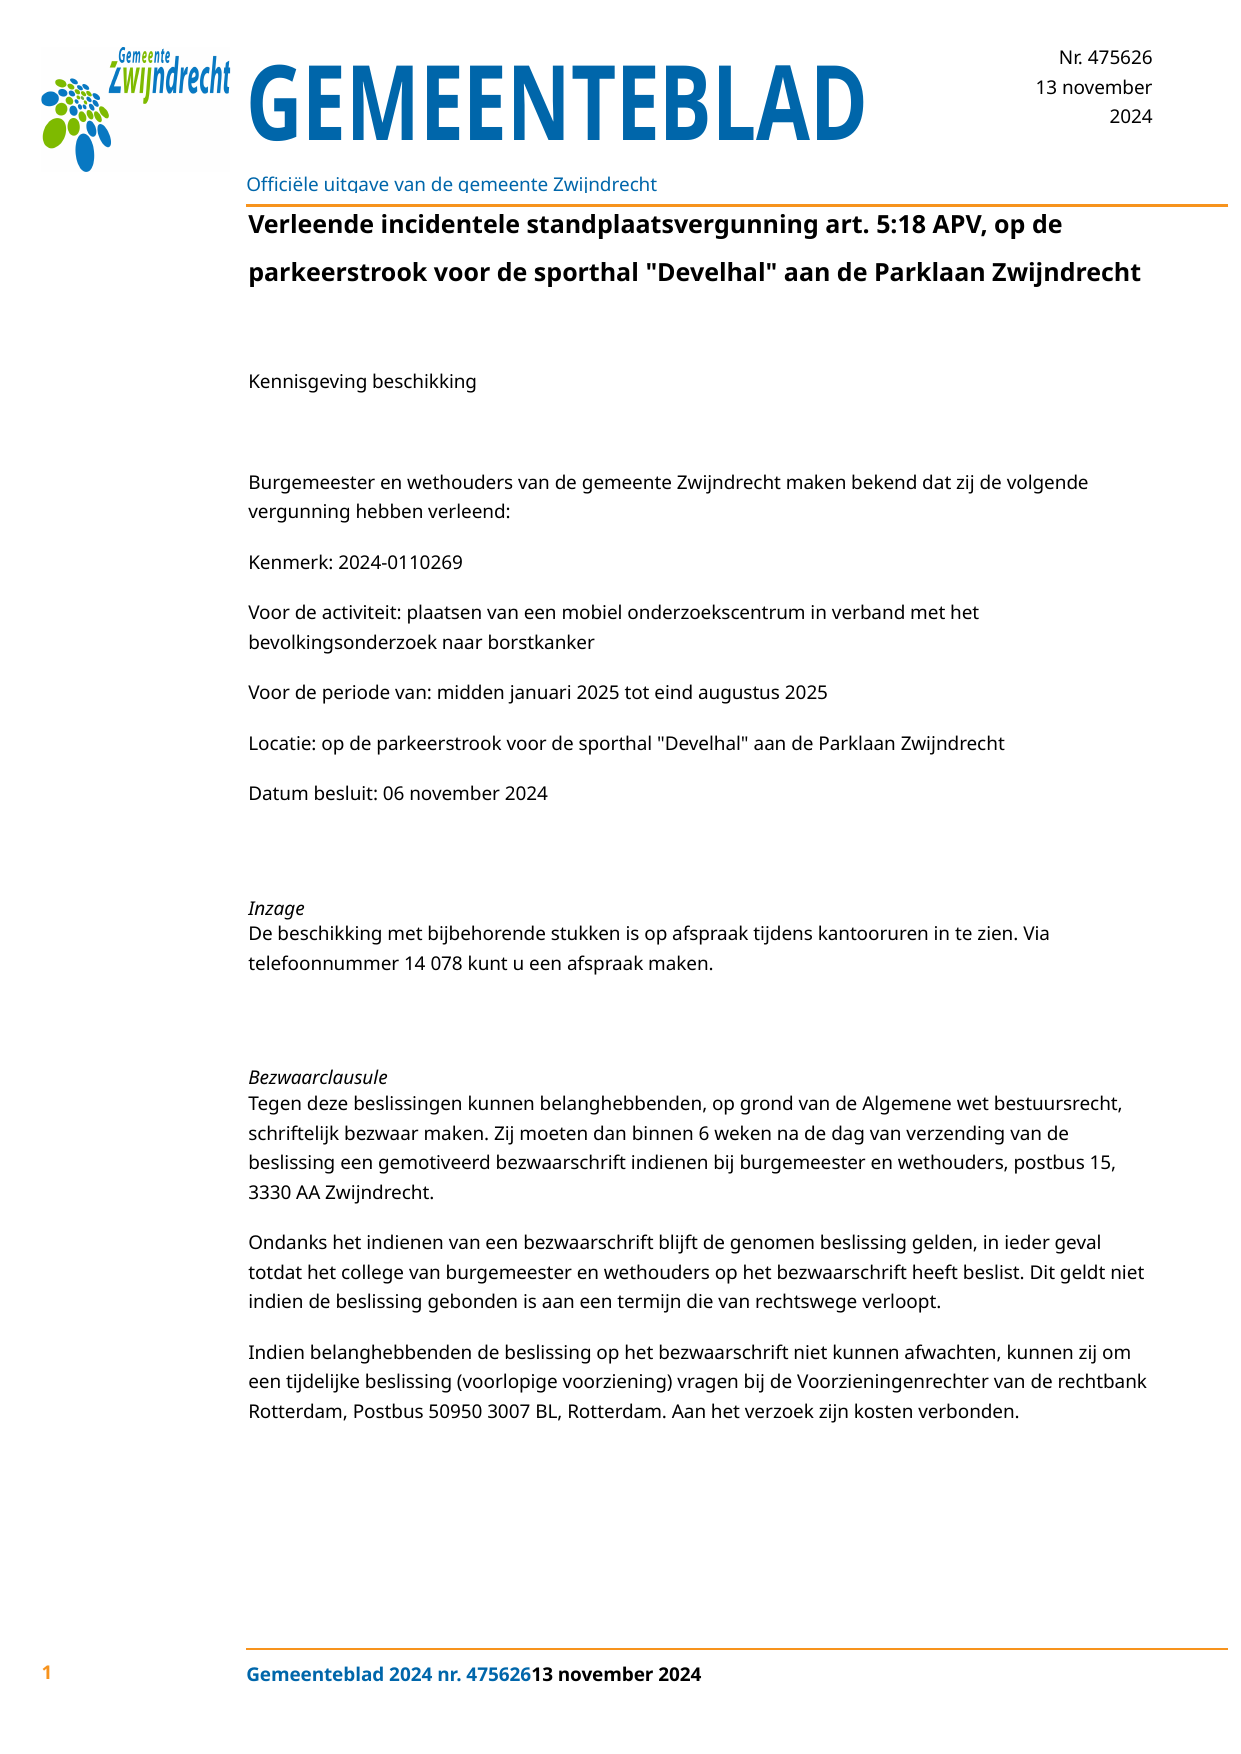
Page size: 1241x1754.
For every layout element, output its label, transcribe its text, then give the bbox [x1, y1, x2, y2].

text Kennisgeving beschikking [248, 368, 1152, 394]
text Burgemeester en wethouders van de gemeente Zwijndrecht maken bekend dat zij de volgende vergunning hebben verleend: [248, 469, 1152, 524]
text Bezwaarclausule [248, 1064, 1152, 1090]
text De beschikking met bijbehorende stukken is op afspraak tijdens kantooruren in te zien. Via telefoonnummer 14 078 kunt u een afspraak maken. [248, 921, 1152, 976]
text Kenmerk: 2024-0110269 [248, 549, 1152, 575]
text Datum besluit: 06 november 2024 [248, 780, 1152, 806]
text Tegen deze beslissingen kunnen belanghebbenden, op grond van de Algemene wet bestuursrecht, schriftelijk bezwaar maken. Zij moeten dan binnen 6 weken na de dag van verzending van de beslissing een gemotiveerd bezwaarschrift indienen bij burgemeester en wethouders, postbus 15, 3330 AA Zwijndrecht. [248, 1090, 1152, 1205]
picture [41, 47, 231, 172]
text Indien belanghebbenden de beslissing op het bezwaarschrift niet kunnen afwachten, kunnen zij om een tijdelijke beslissing (voorlopige voorziening) vragen bij de Voorzieningenrechter van de rechtbank Rotterdam, Postbus 50950 3007 BL, Rotterdam. Aan het verzoek zijn kosten verbonden. [248, 1339, 1152, 1424]
text Voor de activiteit: plaatsen van een mobiel onderzoekscentrum in verband met het bevolkingsonderzoek naar borstkanker [248, 599, 1152, 655]
text Ondanks het indienen van een bezwaarschrift blijft de genomen beslissing gelden, in ieder geval totdat het college van burgemeester en wethouders op het bezwaarschrift heeft beslist. Dit geldt niet indien de beslissing gebonden is aan een termijn die van rechtswege verloopt. [248, 1229, 1152, 1314]
text Voor de periode van: midden januari 2025 tot eind augustus 2025 [248, 679, 1152, 705]
text Verleende incidentele standplaatsvergunning art. 5:18 APV, op de parkeerstrook voor de sporthal "Develhal" aan de Parklaan Zwijndrecht [248, 207, 1152, 288]
text Locatie: op de parkeerstrook voor de sporthal "Develhal" aan de Parklaan Zwijndrecht [248, 730, 1152, 756]
text Inzage [248, 895, 1152, 921]
